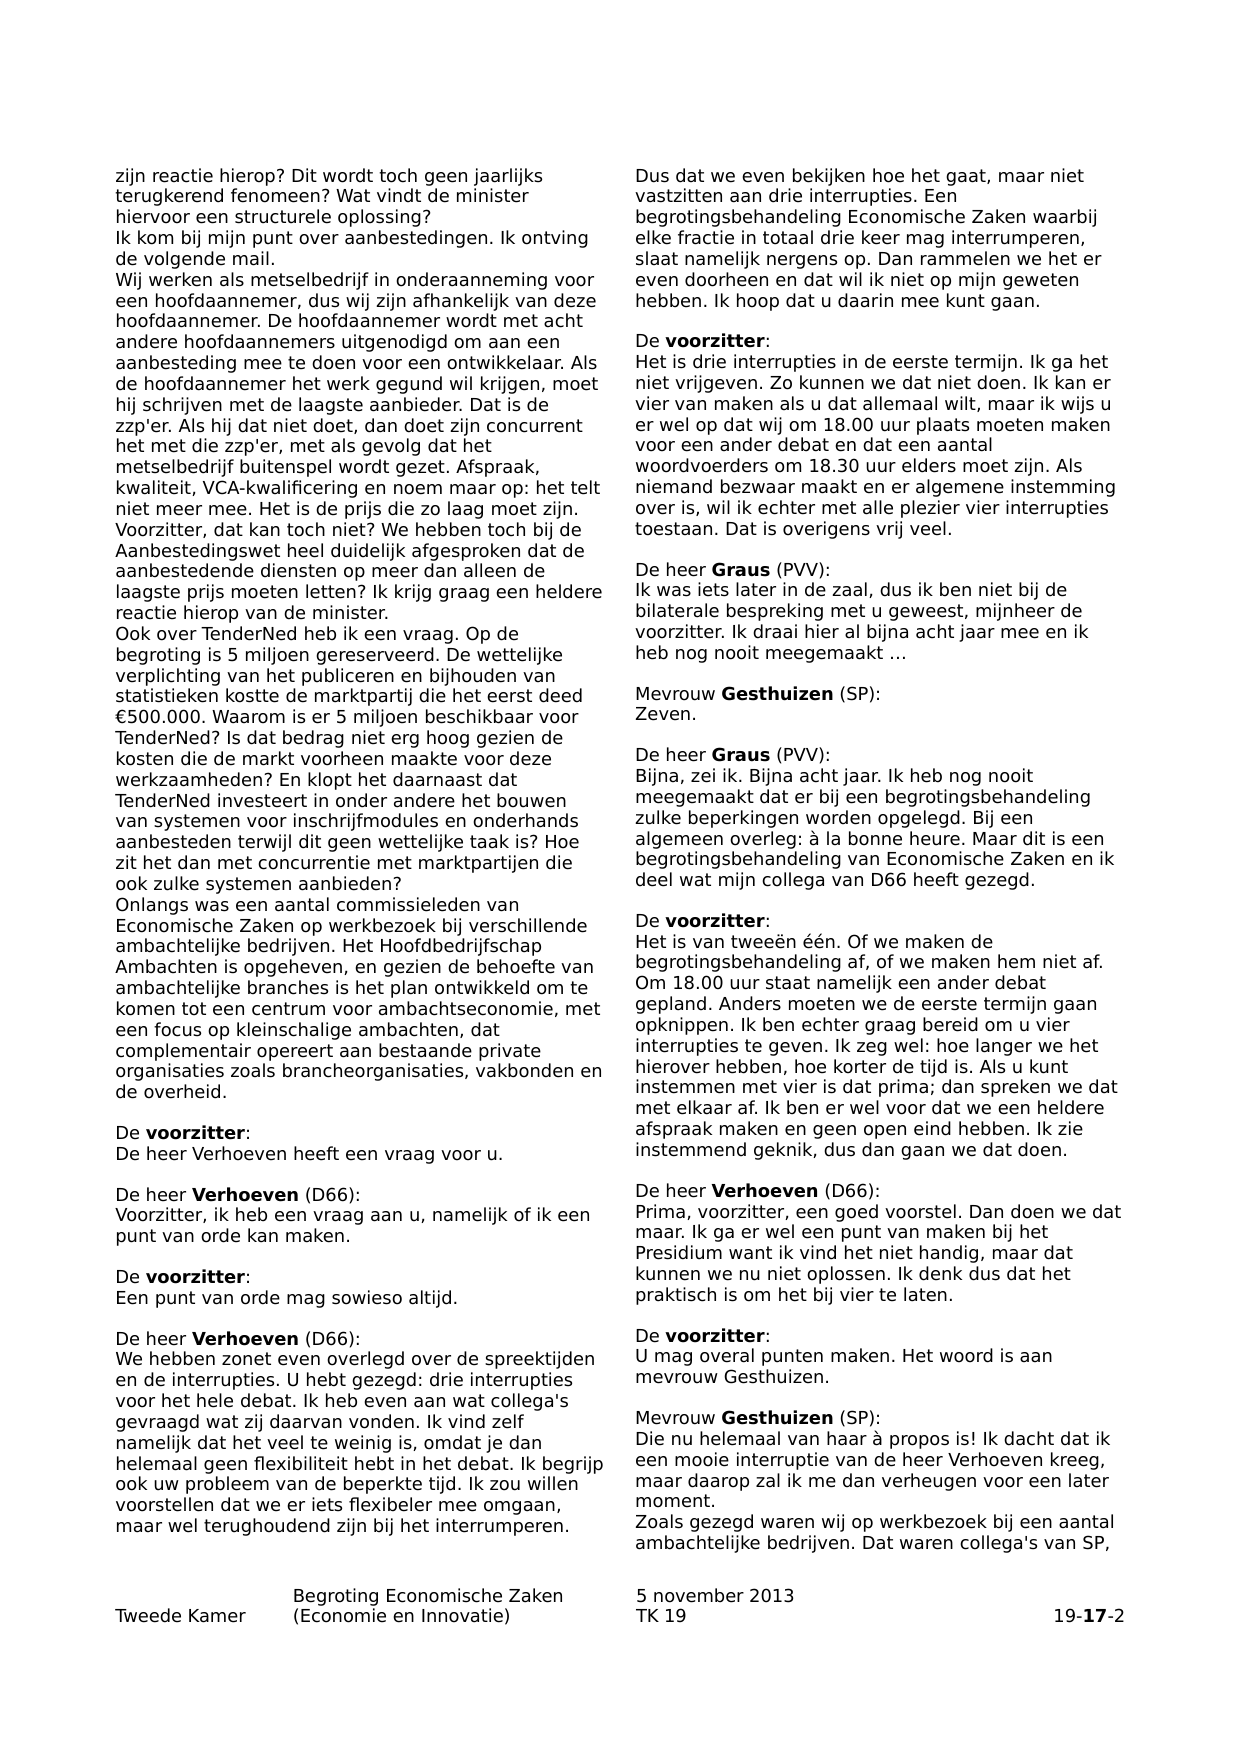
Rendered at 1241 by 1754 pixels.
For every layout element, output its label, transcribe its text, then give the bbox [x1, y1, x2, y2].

text De voorzitter: [635, 331, 1125, 352]
text De voorzitter: [115, 1123, 605, 1143]
text Prima, voorzitter, een goed voorstel. Dan doen we dat maar. Ik ga er wel een punt van maken bij het Presidium want ik vind het niet handig, maar dat kunnen we nu niet oplossen. Ik denk dus dat het praktisch is om het bij vier te laten. [635, 1201, 1125, 1306]
text De heer Verhoeven heeft een vraag voor u. [115, 1143, 605, 1164]
text De voorzitter: [635, 1326, 1125, 1346]
text De heer Verhoeven (D66): [115, 1328, 605, 1349]
text Ik was iets later in de zaal, dus ik ben niet bij de bilaterale bespreking met u geweest, mijnheer de voorzitter. Ik draai hier al bijna acht jaar mee en ik heb nog nooit meegemaakt … [635, 580, 1125, 663]
text Mevrouw Gesthuizen (SP): [635, 683, 1125, 704]
text De heer Verhoeven (D66): [635, 1181, 1125, 1201]
text Bijna, zei ik. Bijna acht jaar. Ik heb nog nooit meegemaakt dat er bij een begrotingsbehandeling zulke beperkingen worden opgelegd. Bij een algemeen overleg: à la bonne heure. Maar dit is een begrotingsbehandeling van Economische Zaken en ik deel wat mijn collega van D66 heeft gezegd. [635, 766, 1125, 891]
text De heer Verhoeven (D66): [115, 1184, 605, 1205]
text Het is van tweeën één. Of we maken de begrotingsbehandeling af, of we maken hem niet af. Om 18.00 uur staat namelijk een ander debat gepland. Anders moeten we de eerste termijn gaan opknippen. Ik ben echter graag bereid om u vier interrupties te geven. Ik zeg wel: hoe langer we het hierover hebben, hoe korter de tijd is. Als u kunt instemmen met vier is dat prima; dan spreken we dat met elkaar af. Ik ben er wel voor dat we een heldere afspraak maken en geen open eind hebben. Ik zie instemmend geknik, dus dan gaan we dat doen. [635, 931, 1125, 1161]
text De voorzitter: [635, 911, 1125, 931]
text Zoals gezegd waren wij op werkbezoek bij een aantal ambachtelijke bedrijven. Dat waren collega's van SP, [635, 1512, 1125, 1554]
text Wij werken als metselbedrijf in onderaanneming voor een hoofdaannemer, dus wij zijn afhankelijk van deze hoofdaannemer. De hoofdaannemer wordt met acht andere hoofdaannemers uitgenodigd om aan een aanbesteding mee te doen voor een ontwikkelaar. Als de hoofdaannemer het werk gegund wil krijgen, moet hij schrijven met de laagste aanbieder. Dat is de zzp'er. Als hij dat niet doet, dan doet zijn concurrent het met die zzp'er, met als gevolg dat het metselbedrijf buitenspel wordt gezet. Afspraak, kwaliteit, VCA-kwalificering en noem maar op: het telt niet meer mee. Het is de prijs die zo laag moet zijn. [115, 269, 605, 519]
text Dus dat we even bekijken hoe het gaat, maar niet vastzitten aan drie interrupties. Een begrotingsbehandeling Economische Zaken waarbij elke fractie in totaal drie keer mag interrumperen, slaat namelijk nergens op. Dan rammelen we het er even doorheen en dat wil ik niet op mijn geweten hebben. Ik hoop dat u daarin mee kunt gaan. [635, 165, 1125, 311]
text De heer Graus (PVV): [635, 559, 1125, 580]
text Die nu helemaal van haar à propos is! Ik dacht dat ik een mooie interruptie van de heer Verhoeven kreeg, maar daarop zal ik me dan verheugen voor een later moment. [635, 1429, 1125, 1512]
text zijn reactie hierop? Dit wordt toch geen jaarlijks terugkerend fenomeen? Wat vindt de minister hiervoor een structurele oplossing? [115, 165, 605, 228]
text Een punt van orde mag sowieso altijd. [115, 1287, 605, 1308]
text U mag overal punten maken. Het woord is aan mevrouw Gesthuizen. [635, 1346, 1125, 1388]
text Mevrouw Gesthuizen (SP): [635, 1408, 1125, 1429]
text De voorzitter: [115, 1267, 605, 1287]
text Voorzitter, dat kan toch niet? We hebben toch bij de Aanbestedingswet heel duidelijk afgesproken dat de aanbestedende diensten op meer dan alleen de laagste prijs moeten letten? Ik krijg graag een heldere reactie hierop van de minister. [115, 519, 605, 624]
text De heer Graus (PVV): [635, 745, 1125, 766]
text Het is drie interrupties in de eerste termijn. Ik ga het niet vrijgeven. Zo kunnen we dat niet doen. Ik kan er vier van maken als u dat allemaal wilt, maar ik wijs u er wel op dat wij om 18.00 uur plaats moeten maken voor een ander debat en dat een aantal woordvoerders om 18.30 uur elders moet zijn. Als niemand bezwaar maakt en er algemene instemming over is, wil ik echter met alle plezier vier interrupties toestaan. Dat is overigens vrij veel. [635, 352, 1125, 539]
text Voorzitter, ik heb een vraag aan u, namelijk of ik een punt van orde kan maken. [115, 1205, 605, 1247]
text We hebben zonet even overlegd over de spreektijden en de interrupties. U hebt gezegd: drie interrupties voor het hele debat. Ik heb even aan wat collega's gevraagd wat zij daarvan vonden. Ik vind zelf namelijk dat het veel te weinig is, omdat je dan helemaal geen flexibiliteit hebt in het debat. Ik begrijp ook uw probleem van de beperkte tijd. Ik zou willen voorstellen dat we er iets flexibeler mee omgaan, maar wel terughoudend zijn bij het interrumperen. [115, 1349, 605, 1537]
text Onlangs was een aantal commissieleden van Economische Zaken op werkbezoek bij verschillende ambachtelijke bedrijven. Het Hoofdbedrijfschap Ambachten is opgeheven, en gezien de behoefte van ambachtelijke branches is het plan ontwikkeld om te komen tot een centrum voor ambachtseconomie, met een focus op kleinschalige ambachten, dat complementair opereert aan bestaande private organisaties zoals brancheorganisaties, vakbonden en de overheid. [115, 894, 605, 1103]
text Ook over TenderNed heb ik een vraag. Op de begroting is 5 miljoen gereserveerd. De wettelijke verplichting van het publiceren en bijhouden van statistieken kostte de marktpartij die het eerst deed €500.000. Waarom is er 5 miljoen beschikbaar voor TenderNed? Is dat bedrag niet erg hoog gezien de kosten die de markt voorheen maakte voor deze werkzaamheden? En klopt het daarnaast dat TenderNed investeert in onder andere het bouwen van systemen voor inschrijfmodules en onderhands aanbesteden terwijl dit geen wettelijke taak is? Hoe zit het dan met concurrentie met marktpartijen die ook zulke systemen aanbieden? [115, 624, 605, 894]
text Zeven. [635, 704, 1125, 725]
text Ik kom bij mijn punt over aanbestedingen. Ik ontving de volgende mail. [115, 228, 605, 269]
